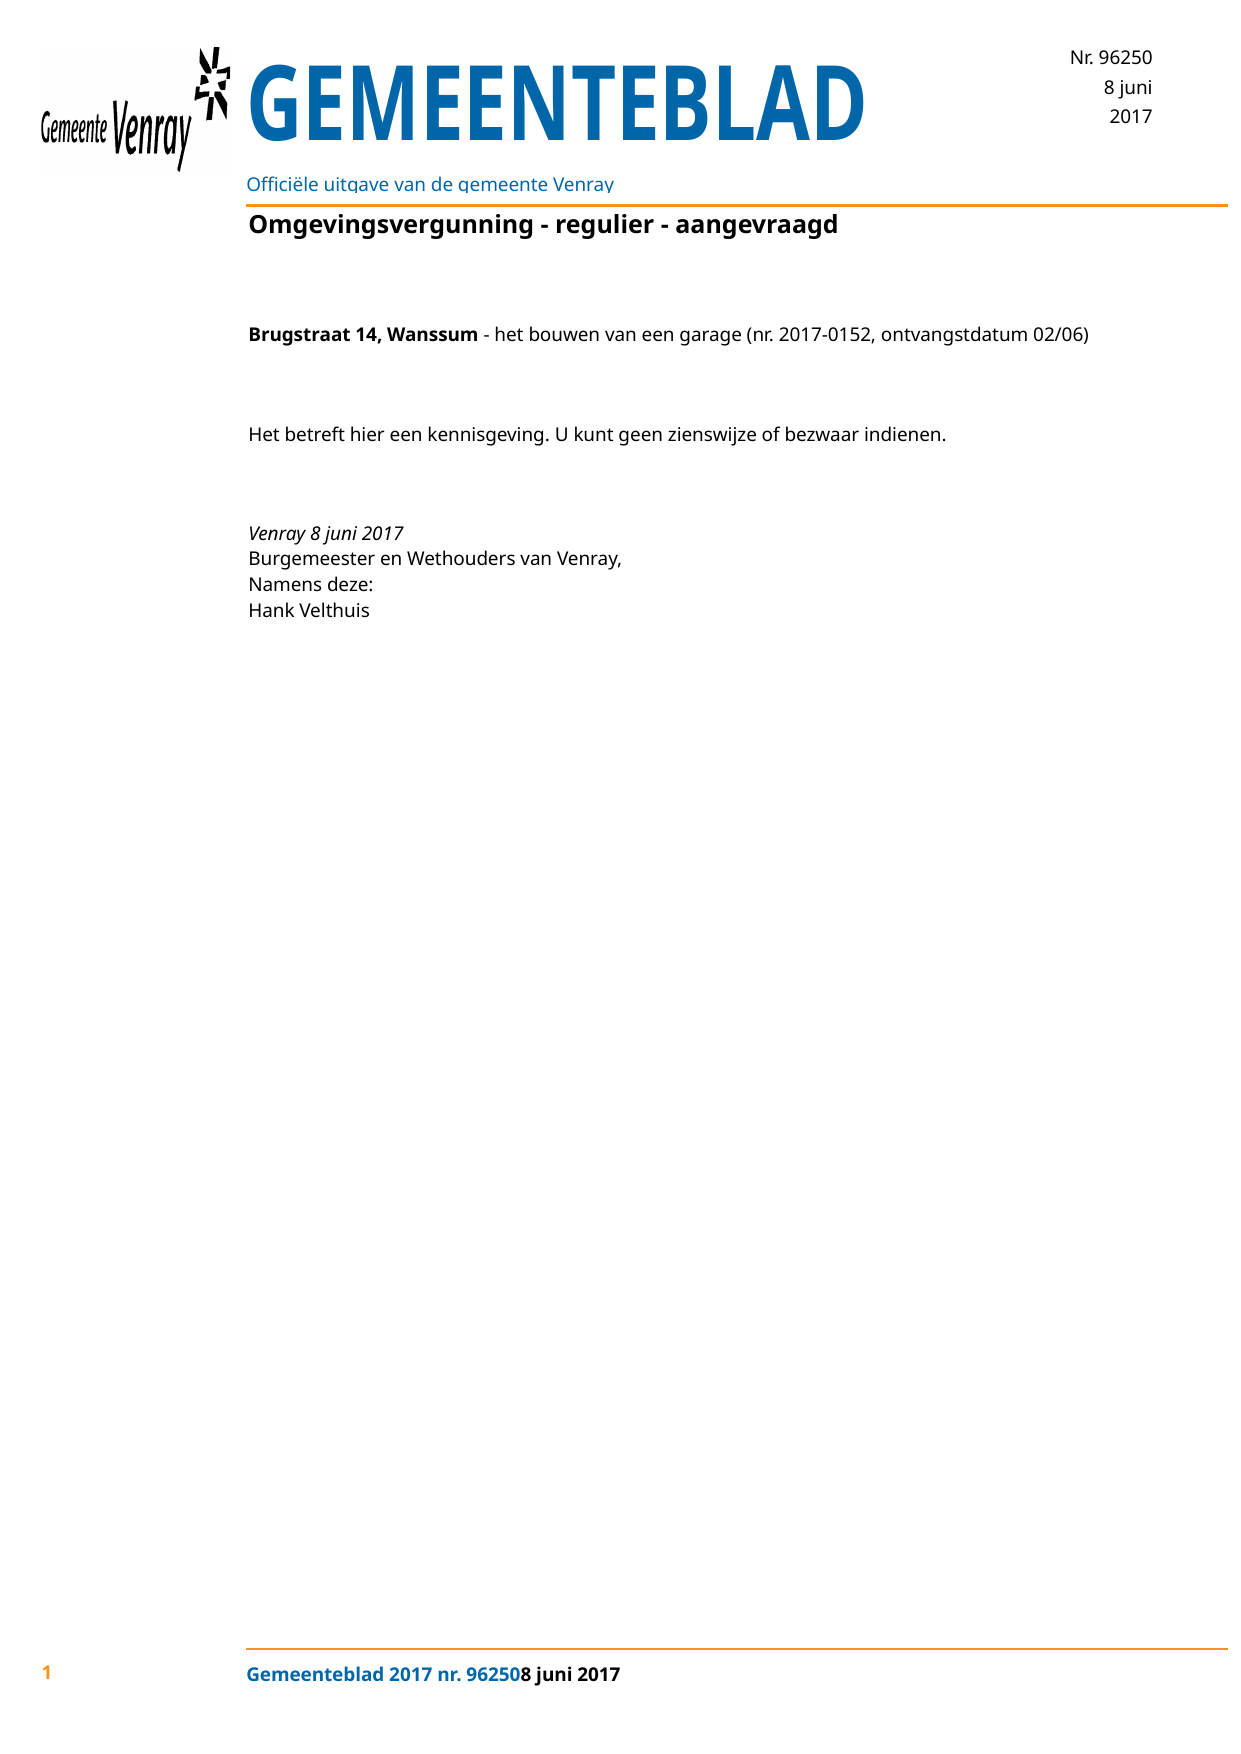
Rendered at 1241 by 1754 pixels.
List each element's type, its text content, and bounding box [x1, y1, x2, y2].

text Namens deze: [248, 571, 1152, 597]
text Het betreft hier een kennisgeving. U kunt geen zienswijze of bezwaar indienen. [248, 422, 1152, 447]
text Omgevingsvergunning - regulier - aangevraagd [248, 207, 1152, 241]
text Venray 8 juni 2017 [248, 520, 1152, 546]
text Burgemeester en Wethouders van Venray, [248, 546, 1152, 571]
picture [41, 47, 231, 172]
text Hank Velthuis [248, 597, 1152, 623]
text Brugstraat 14, Wanssum - het bouwen van een garage (nr. 2017-0152, ontvangstdatum 02/06) [248, 321, 1152, 346]
